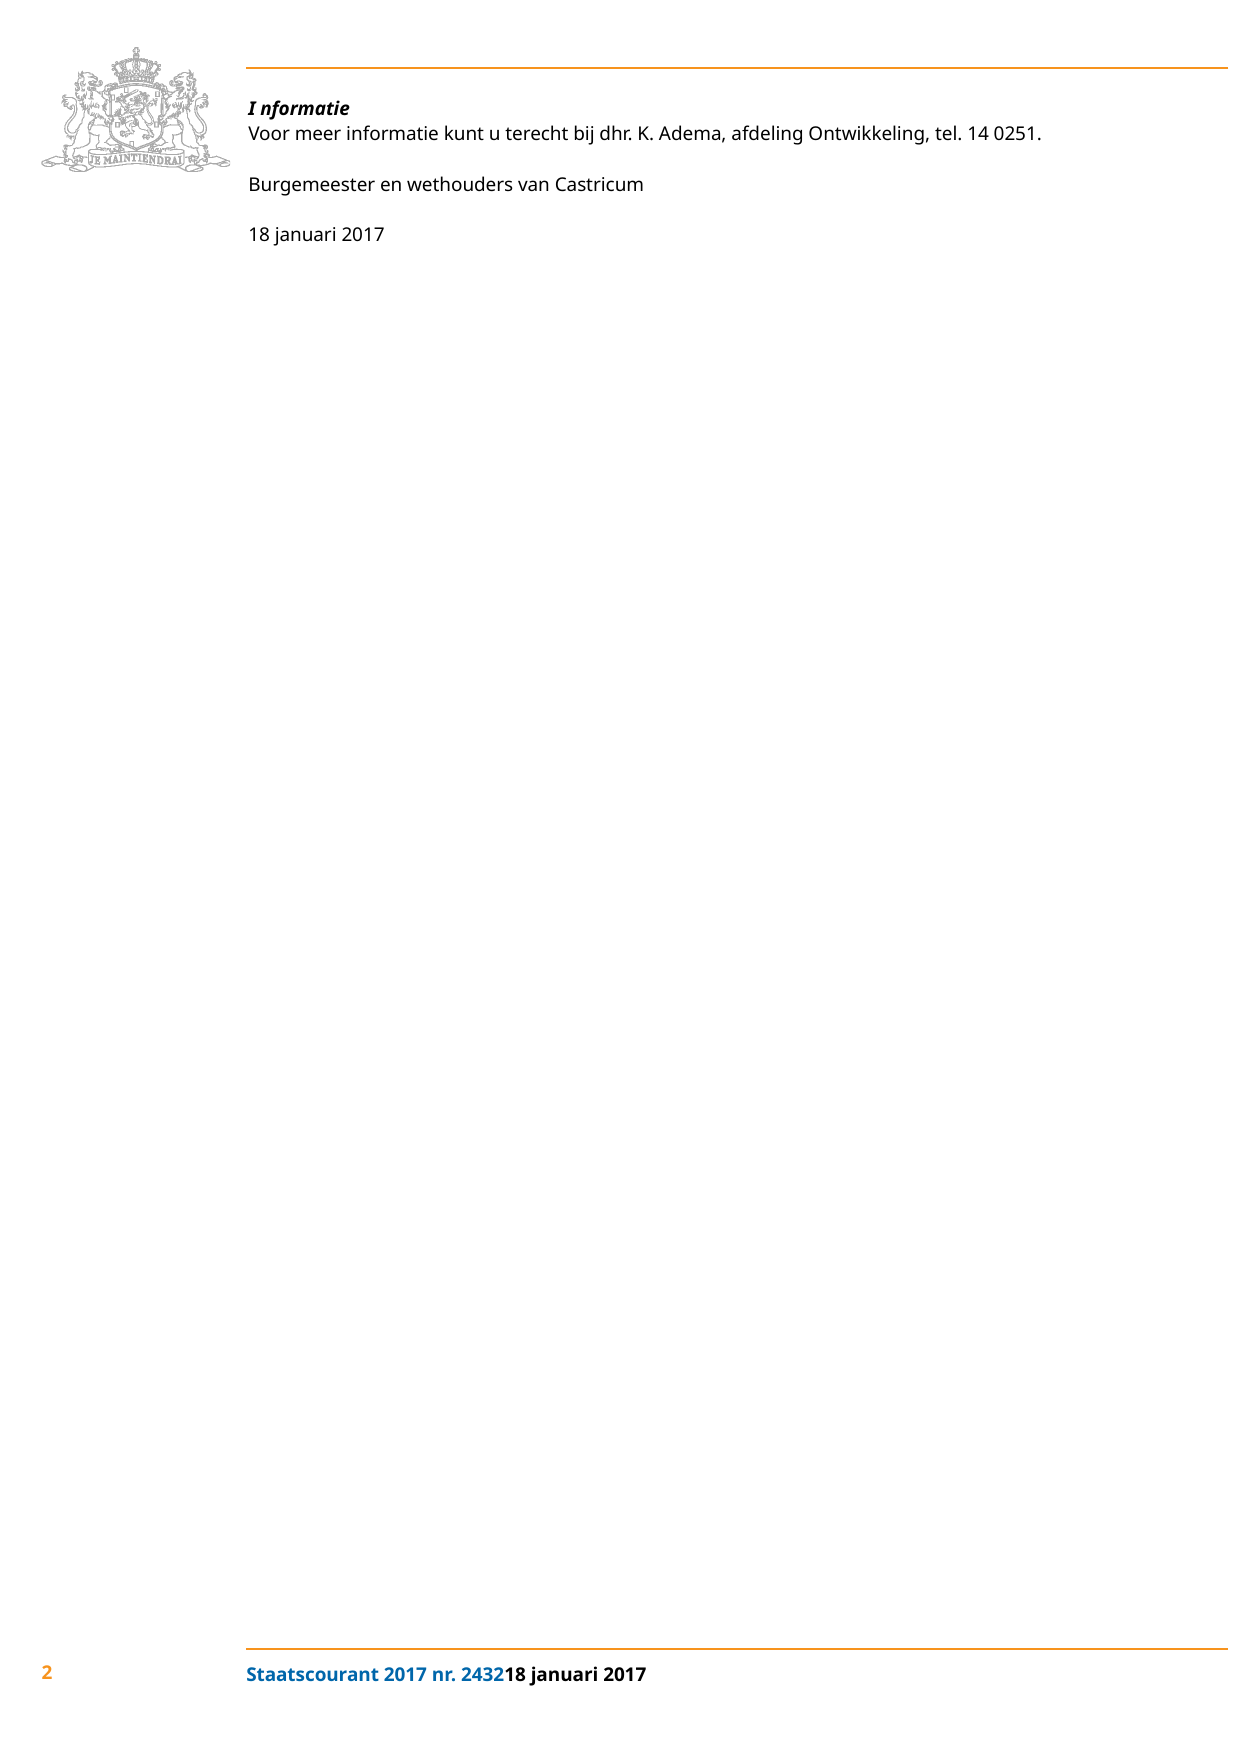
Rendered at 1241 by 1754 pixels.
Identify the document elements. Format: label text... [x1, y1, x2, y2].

text 18 januari 2017 [248, 221, 1152, 247]
text Voor meer informatie kunt u terecht bij dhr. K. Adema, afdeling Ontwikkeling, tel. 14 0251. [248, 121, 1152, 146]
text Burgemeester en wethouders van Castricum [248, 171, 1152, 197]
picture [41, 47, 231, 172]
text I nformatie [248, 95, 1152, 121]
